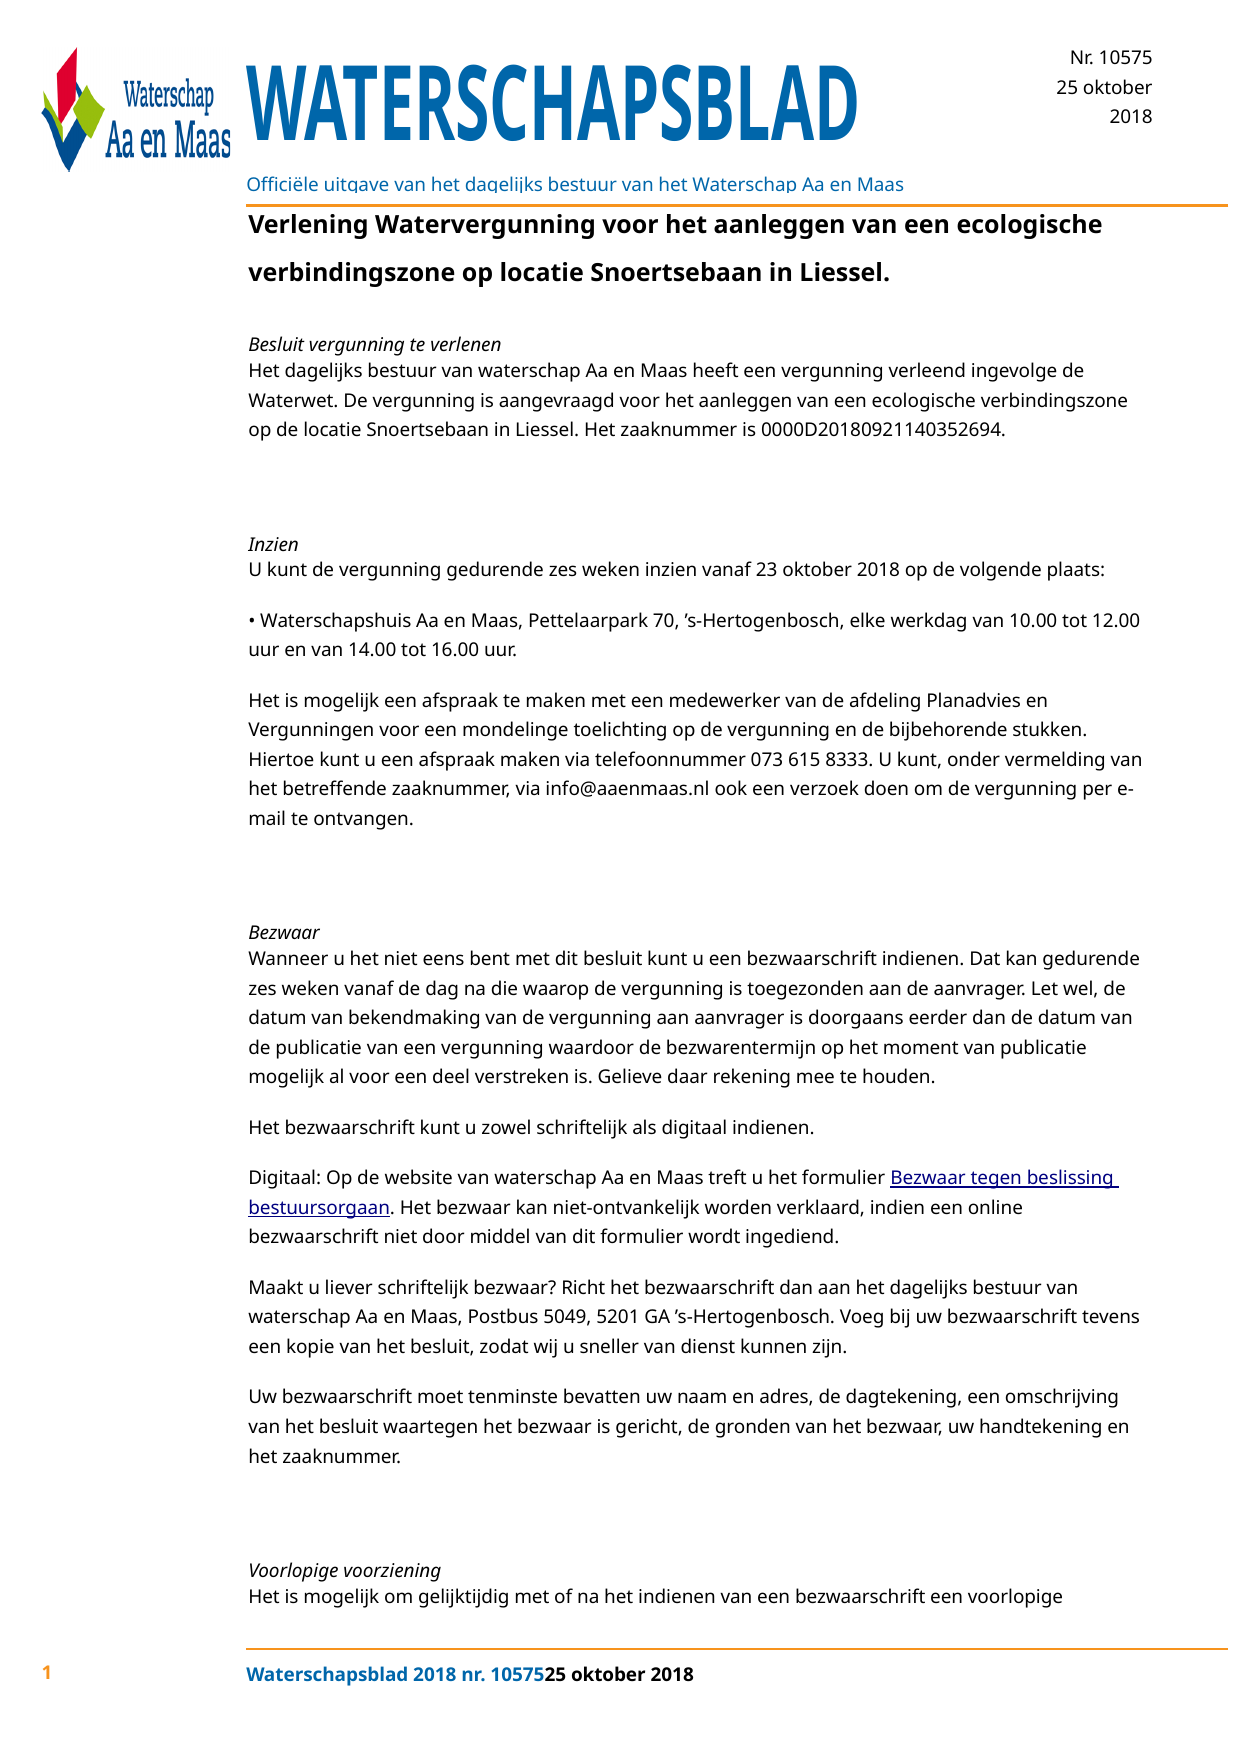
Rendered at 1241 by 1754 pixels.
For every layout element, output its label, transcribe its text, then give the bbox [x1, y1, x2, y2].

text Inzien [248, 531, 1152, 556]
text Het dagelijks bestuur van waterschap Aa en Maas heeft een vergunning verleend ingevolge de Waterwet. De vergunning is aangevraagd voor het aanleggen van een ecologische verbindingszone op de locatie Snoertsebaan in Liessel. Het zaaknummer is 0000D20180921140352694. [248, 357, 1152, 442]
text Besluit vergunning te verlenen [248, 331, 1152, 357]
text Het is mogelijk om gelijktijdig met of na het indienen van een bezwaarschrift een voorlopige [248, 1583, 1152, 1609]
text Bezwaar [248, 919, 1152, 945]
text • Waterschapshuis Aa en Maas, Pettelaarpark 70, ’s-Hertogenbosch, elke werkdag van 10.00 tot 12.00 uur en van 14.00 tot 16.00 uur. [248, 607, 1152, 662]
text Wanneer u het niet eens bent met dit besluit kunt u een bezwaarschrift indienen. Dat kan gedurende zes weken vanaf de dag na die waarop de vergunning is toegezonden aan de aanvrager. Let wel, de datum van bekendmaking van de vergunning aan aanvrager is doorgaans eerder dan de datum van de publicatie van een vergunning waardoor de bezwarentermijn op het moment van publicatie mogelijk al voor een deel verstreken is. Gelieve daar rekening mee te houden. [248, 945, 1152, 1089]
text Digitaal: Op de website van waterschap Aa en Maas treft u het formulier Bezwaar tegen beslissing bestuursorgaan. Het bezwaar kan niet-ontvankelijk worden verklaard, indien een online bezwaarschrift niet door middel van dit formulier wordt ingediend. [248, 1164, 1152, 1249]
text Verlening Watervergunning voor het aanleggen van een ecologische verbindingszone op locatie Snoertsebaan in Liessel. [248, 207, 1152, 288]
text U kunt de vergunning gedurende zes weken inzien vanaf 23 oktober 2018 op de volgende plaats: [248, 556, 1152, 582]
text Maakt u liever schriftelijk bezwaar? Richt het bezwaarschrift dan aan het dagelijks bestuur van waterschap Aa en Maas, Postbus 5049, 5201 GA ’s-Hertogenbosch. Voeg bij uw bezwaarschrift tevens een kopie van het besluit, zodat wij u sneller van dienst kunnen zijn. [248, 1274, 1152, 1359]
text Voorlopige voorziening [248, 1557, 1152, 1583]
text Het is mogelijk een afspraak te maken met een medewerker van de afdeling Planadvies en Vergunningen voor een mondelinge toelichting op de vergunning en de bijbehorende stukken. Hiertoe kunt u een afspraak maken via telefoonnummer 073 615 8333. U kunt, onder vermelding van het betreffende zaaknummer, via info@aaenmaas.nl ook een verzoek doen om de vergunning per e-mail te ontvangen. [248, 687, 1152, 831]
text Uw bezwaarschrift moet tenminste bevatten uw naam en adres, de dagtekening, een omschrijving van het besluit waartegen het bezwaar is gericht, de gronden van het bezwaar, uw handtekening en het zaaknummer. [248, 1384, 1152, 1468]
picture [41, 47, 231, 172]
text Het bezwaarschrift kunt u zowel schriftelijk als digitaal indienen. [248, 1114, 1152, 1140]
